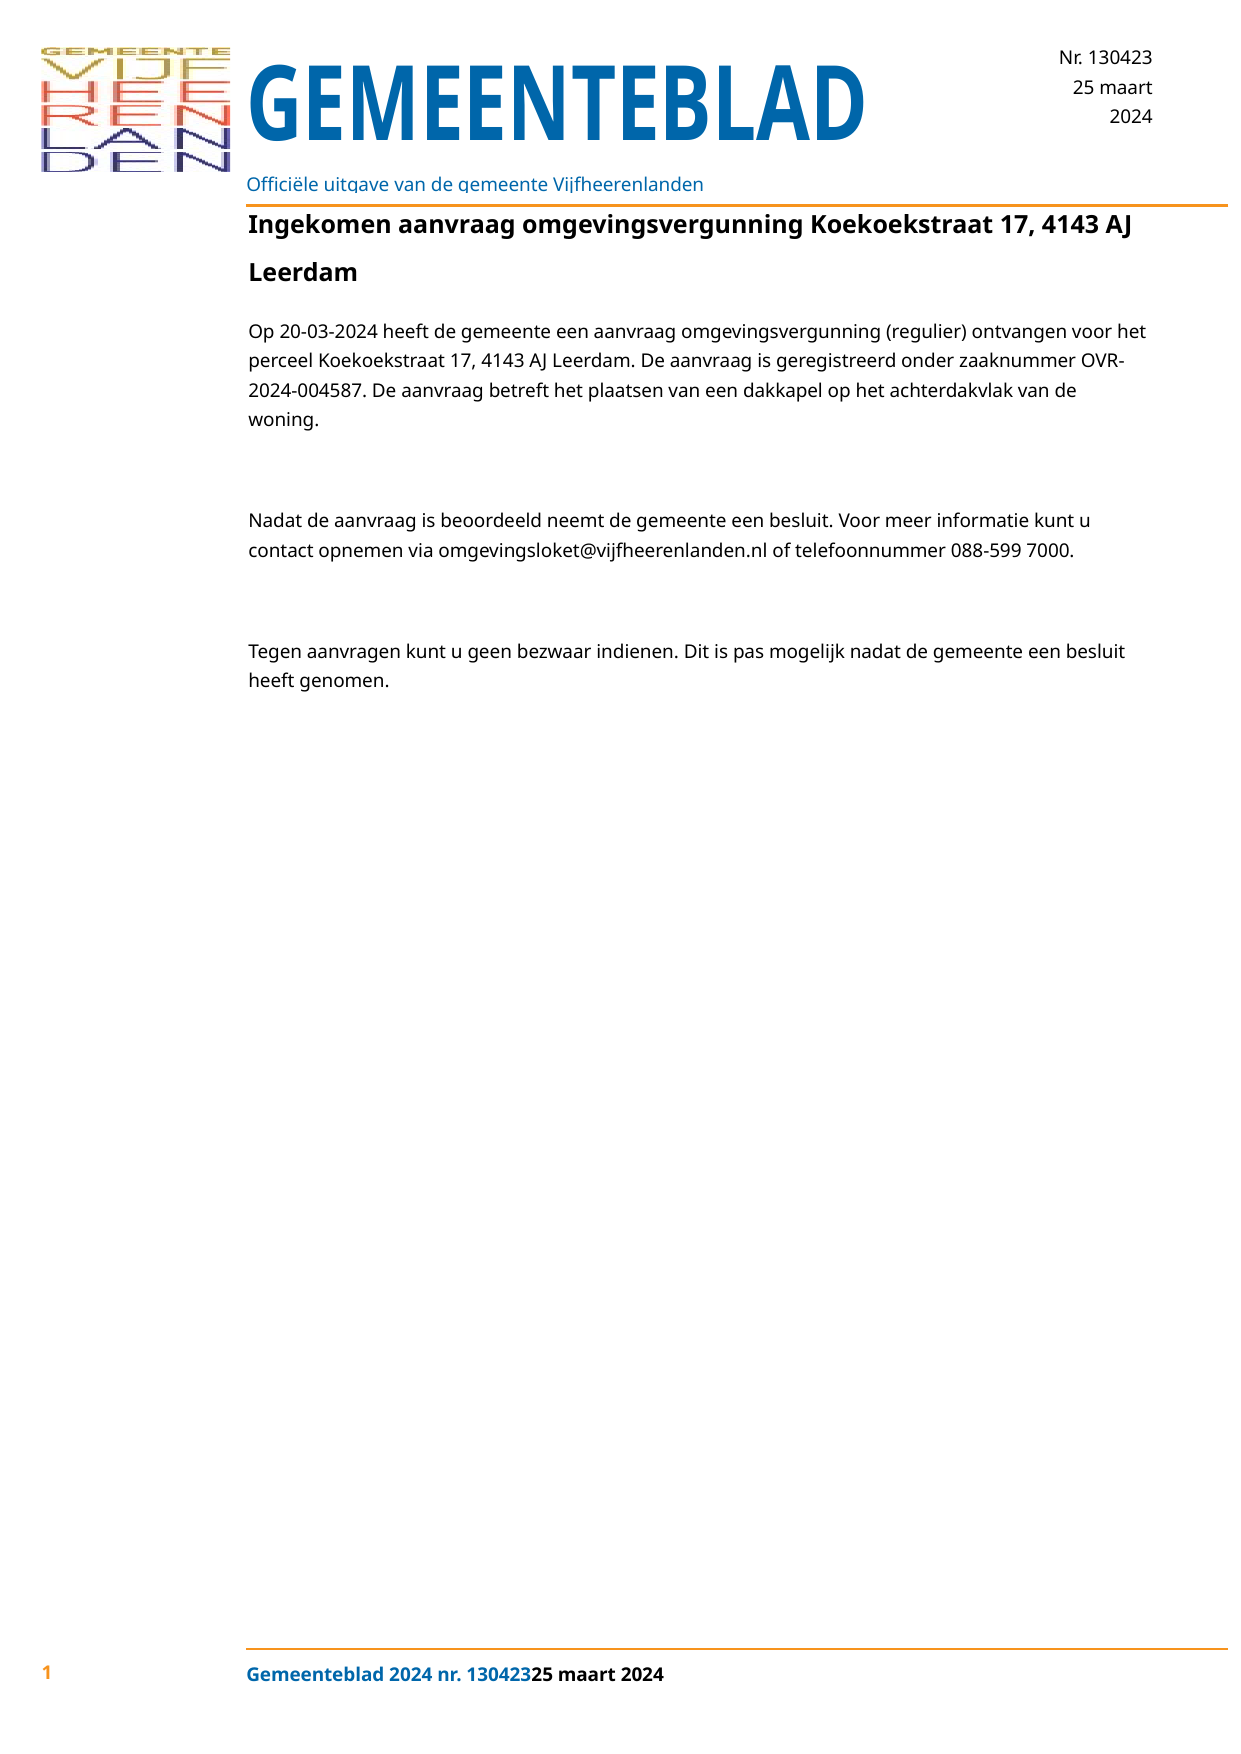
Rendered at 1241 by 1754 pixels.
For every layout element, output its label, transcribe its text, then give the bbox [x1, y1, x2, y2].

picture [41, 47, 231, 172]
text Nadat de aanvraag is beoordeeld neemt de gemeente een besluit. Voor meer informatie kunt u contact opnemen via omgevingsloket@vijfheerenlanden.nl of telefoonnummer 088-599 7000. [248, 507, 1152, 563]
text Ingekomen aanvraag omgevingsvergunning Koekoekstraat 17, 4143 AJ Leerdam [248, 207, 1152, 288]
text Op 20-03-2024 heeft de gemeente een aanvraag omgevingsvergunning (regulier) ontvangen voor het perceel Koekoekstraat 17, 4143 AJ Leerdam. De aanvraag is geregistreerd onder zaaknummer OVR-2024-004587. De aanvraag betreft het plaatsen van een dakkapel op het achterdakvlak van de woning. [248, 318, 1152, 432]
text Tegen aanvragen kunt u geen bezwaar indienen. Dit is pas mogelijk nadat de gemeente een besluit heeft genomen. [248, 638, 1152, 693]
